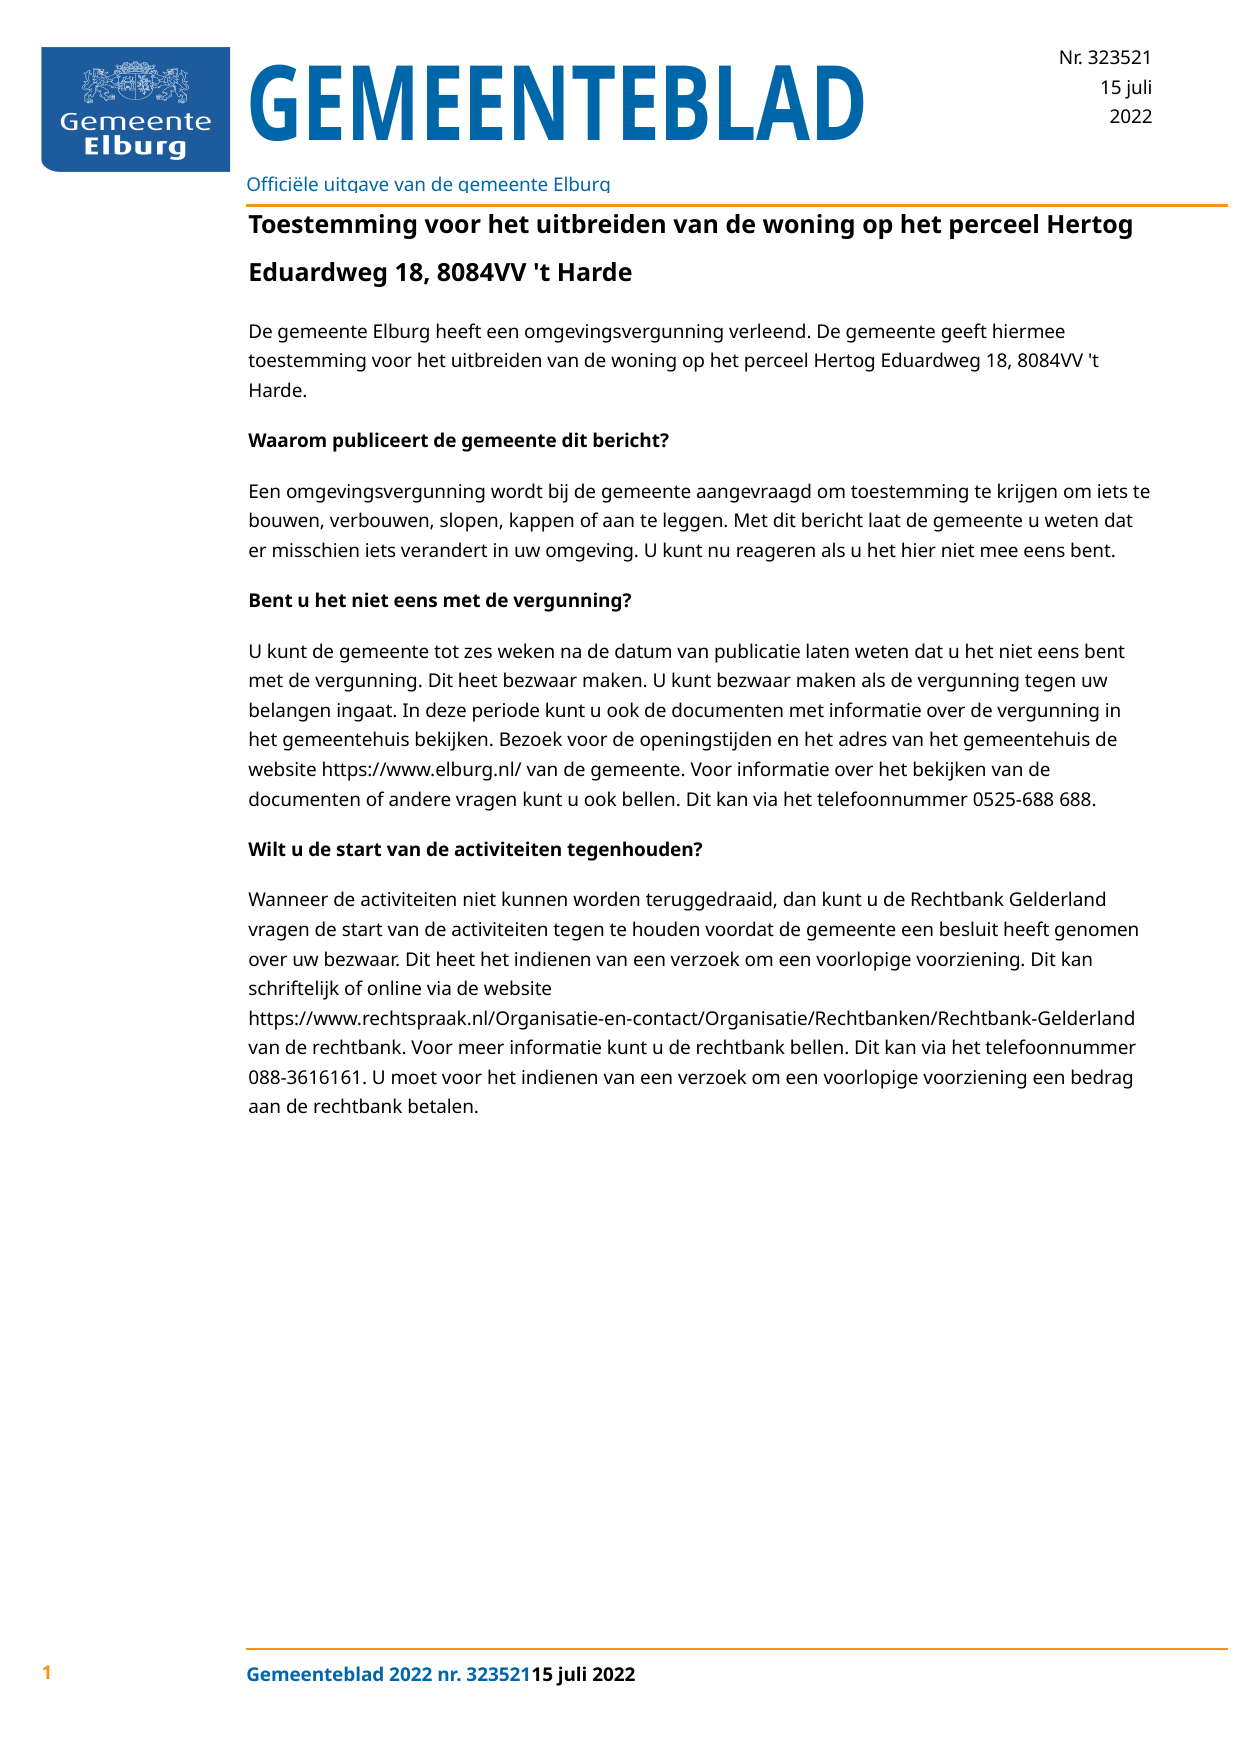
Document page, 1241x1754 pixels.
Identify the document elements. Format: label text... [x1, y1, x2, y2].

text Bent u het niet eens met de vergunning? [248, 587, 1152, 613]
text De gemeente Elburg heeft een omgevingsvergunning verleend. De gemeente geeft hiermee toestemming voor het uitbreiden van de woning op het perceel Hertog Eduardweg 18, 8084VV 't Harde. [248, 318, 1152, 403]
text Wanneer de activiteiten niet kunnen worden teruggedraaid, dan kunt u de Rechtbank Gelderland vragen de start van de activiteiten tegen te houden voordat de gemeente een besluit heeft genomen over uw bezwaar. Dit heet het indienen van een verzoek om een voorlopige voorziening. Dit kan schriftelijk of online via de website https://www.rechtspraak.nl/Organisatie-en-contact/Organisatie/Rechtbanken/Rechtbank-Gelderland van de rechtbank. Voor meer informatie kunt u de rechtbank bellen. Dit kan via het telefoonnummer 088-3616161. U moet voor het indienen van een verzoek om een voorlopige voorziening een bedrag aan de rechtbank betalen. [248, 887, 1152, 1119]
text U kunt de gemeente tot zes weken na de datum van publicatie laten weten dat u het niet eens bent met de vergunning. Dit heet bezwaar maken. U kunt bezwaar maken als de vergunning tegen uw belangen ingaat. In deze periode kunt u ook de documenten met informatie over de vergunning in het gemeentehuis bekijken. Bezoek voor de openingstijden en het adres van het gemeentehuis de website https://www.elburg.nl/ van de gemeente. Voor informatie over het bekijken van de documenten of andere vragen kunt u ook bellen. Dit kan via het telefoonnummer 0525-688 688. [248, 638, 1152, 812]
text Waarom publiceert de gemeente dit bericht? [248, 427, 1152, 453]
text Een omgevingsvergunning wordt bij de gemeente aangevraagd om toestemming te krijgen om iets te bouwen, verbouwen, slopen, kappen of aan te leggen. Met dit bericht laat de gemeente u weten dat er misschien iets verandert in uw omgeving. U kunt nu reageren als u het hier niet mee eens bent. [248, 478, 1152, 563]
text Wilt u de start van de activiteiten tegenhouden? [248, 836, 1152, 862]
picture [41, 47, 231, 172]
text Toestemming voor het uitbreiden van de woning op het perceel Hertog Eduardweg 18, 8084VV 't Harde [248, 207, 1152, 288]
